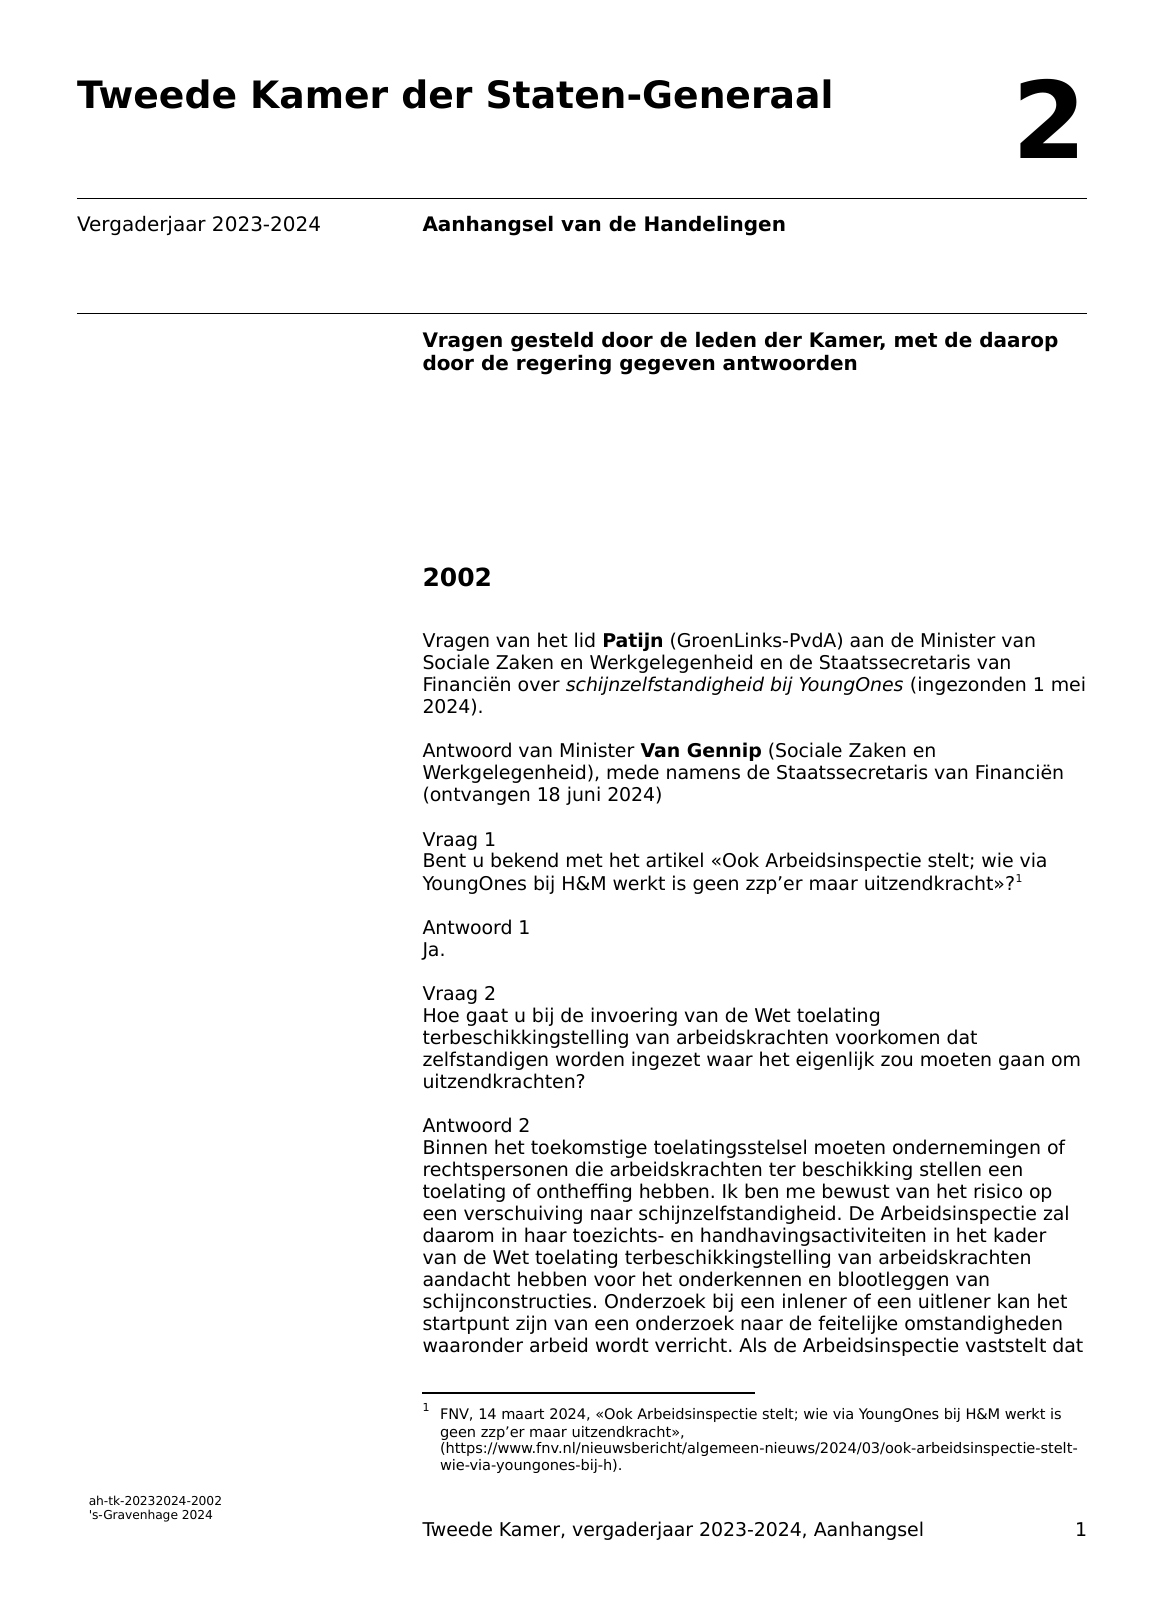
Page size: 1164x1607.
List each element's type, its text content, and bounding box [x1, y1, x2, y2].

text Vragen van het lid Patijn (GroenLinks-PvdA) aan de Minister van Sociale Zaken en Werkgelegenheid en de Staatssecretaris van Financiën over schijnzelfstandigheid bij YoungOnes (ingezonden 1 mei 2024). [422, 630, 1087, 718]
text Antwoord 2 [422, 1115, 1087, 1137]
text ah-tk-20232024-2002 [88, 1494, 323, 1508]
text Binnen het toekomstige toelatingsstelsel moeten ondernemingen of rechtspersonen die arbeidskrachten ter beschikking stellen een toelating of ontheffing hebben. Ik ben me bewust van het risico op een verschuiving naar schijnzelfstandigheid. De Arbeidsinspectie zal daarom in haar toezichts- en handhavingsactiviteiten in het kader van de Wet toelating terbeschikkingstelling van arbeidskrachten aandacht hebben voor het onderkennen en blootleggen van schijnconstructies. Onderzoek bij een inlener of een uitlener kan het startpunt zijn van een onderzoek naar de feitelijke omstandigheden waaronder arbeid wordt verricht. Als de Arbeidsinspectie vaststelt dat [422, 1137, 1087, 1357]
text Bent u bekend met het artikel «Ook Arbeidsinspectie stelt; wie via YoungOnes bij H&M werkt is geen zzp’er maar uitzendkracht»? [422, 850, 1087, 894]
table_header Tweede Kamer der Staten-Generaal [77, 59, 886, 198]
table_header 2 [886, 59, 1087, 198]
table_cell [77, 314, 422, 375]
text Vraag 2 [422, 983, 1087, 1005]
text Vraag 1 [422, 828, 1087, 850]
text 's-Gravenhage 2024 [88, 1508, 323, 1522]
table_cell Aanhangsel van de Handelingen [422, 199, 1087, 313]
table_cell Vergaderjaar 2023-2024 [77, 199, 422, 313]
text Antwoord van Minister Van Gennip (Sociale Zaken en Werkgelegenheid), mede namens de Staatssecretaris van Financiën (ontvangen 18 juni 2024) [422, 740, 1087, 806]
table_cell Vragen gesteld door de leden der Kamer, met de daarop door de regering gegeven antwoorden [422, 314, 1087, 375]
text FNV, 14 maart 2024, «Ook Arbeidsinspectie stelt; wie via YoungOnes bij H&M werkt is geen zzp’er maar uitzendkracht», (https://www.fnv.nl/nieuwsbericht/algemeen-nieuws/2024/03/ook-arbeidsinspectie-stelt-wie-via-youngones-bij-h). [422, 1402, 1087, 1474]
text Hoe gaat u bij de invoering van de Wet toelating terbeschikkingstelling van arbeidskrachten voorkomen dat zelfstandigen worden ingezet waar het eigenlijk zou moeten gaan om uitzendkrachten? [422, 1005, 1087, 1093]
text 2002 [422, 563, 1087, 592]
text Ja. [422, 938, 1087, 961]
text Antwoord 1 [422, 917, 1087, 938]
